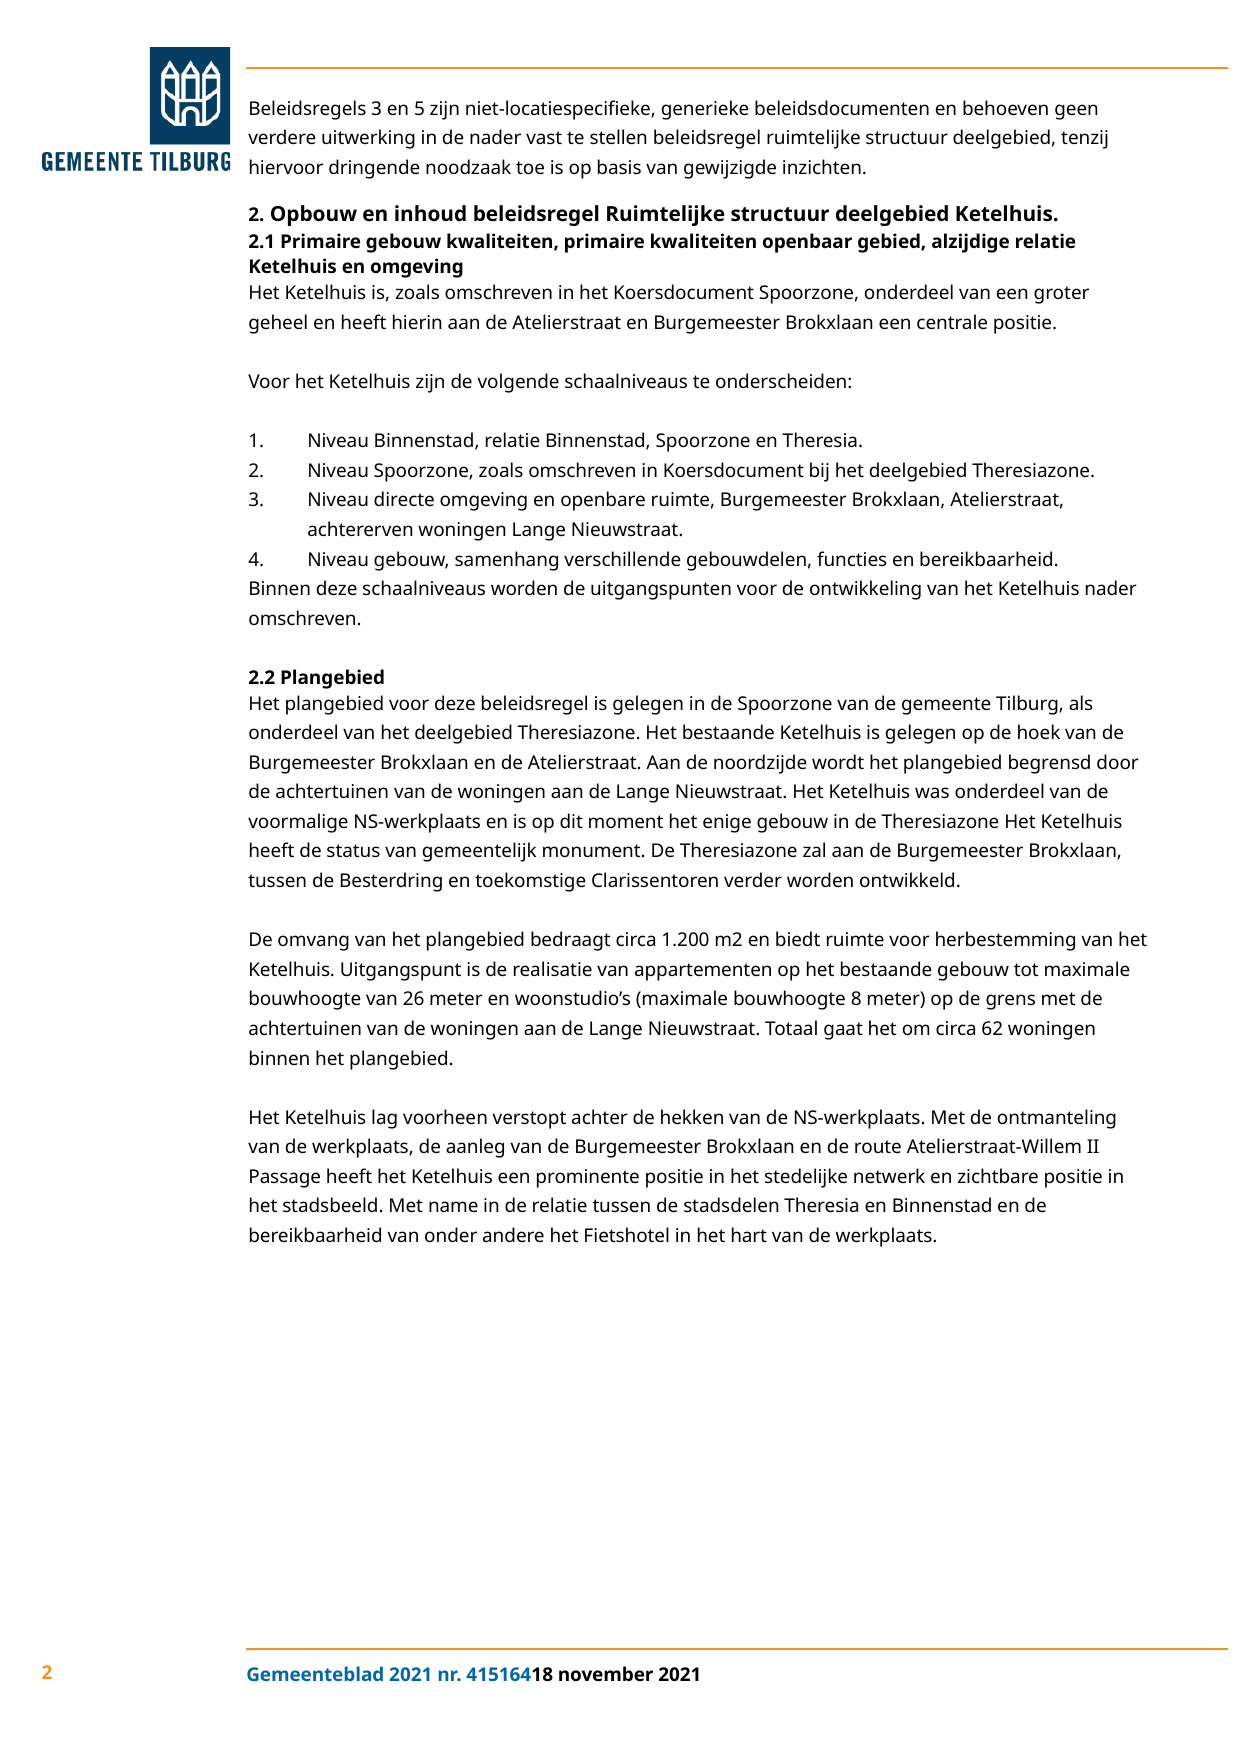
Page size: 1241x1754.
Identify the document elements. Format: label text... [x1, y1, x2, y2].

list Niveau directe omgeving en openbare ruimte, Burgemeester Brokxlaan, Atelierstraat, achtererven woningen Lange Nieuwstraat. [248, 487, 1152, 542]
list Niveau Binnenstad, relatie Binnenstad, Spoorzone en Theresia. [248, 427, 1152, 453]
text 2.2 Plangebied [248, 664, 1152, 690]
list Niveau Spoorzone, zoals omschreven in Koersdocument bij het deelgebied Theresiazone. [248, 457, 1152, 483]
list Niveau gebouw, samenhang verschillende gebouwdelen, functies en bereikbaarheid. [248, 546, 1152, 571]
text Het Ketelhuis is, zoals omschreven in het Koersdocument Spoorzone, onderdeel van een groter geheel en heeft hierin aan de Atelierstraat en Burgemeester Brokxlaan een centrale positie. [248, 279, 1152, 335]
picture [41, 47, 231, 172]
text 2. Opbouw en inhoud beleidsregel Ruimtelijke structuur deelgebied Ketelhuis. [248, 199, 1152, 228]
text Beleidsregels 3 en 5 zijn niet-locatiespecifieke, generieke beleidsdocumenten en behoeven geen verdere uitwerking in de nader vast te stellen beleidsregel ruimtelijke structuur deelgebied, tenzij hiervoor dringende noodzaak toe is op basis van gewijzigde inzichten. [248, 95, 1152, 180]
text Het Ketelhuis lag voorheen verstopt achter de hekken van de NS-werkplaats. Met de ontmanteling van de werkplaats, de aanleg van de Burgemeester Brokxlaan en de route Atelierstraat-Willem II Passage heeft het Ketelhuis een prominente positie in het stedelijke netwerk en zichtbare positie in het stadsbeeld. Met name in de relatie tussen de stadsdelen Theresia en Binnenstad en de bereikbaarheid van onder andere het Fietshotel in het hart van de werkplaats. [248, 1104, 1152, 1248]
text 2.1 Primaire gebouw kwaliteiten, primaire kwaliteiten openbaar gebied, alzijdige relatie Ketelhuis en omgeving [248, 228, 1152, 279]
text De omvang van het plangebied bedraagt circa 1.200 m2 en biedt ruimte voor herbestemming van het Ketelhuis. Uitgangspunt is de realisatie van appartementen op het bestaande gebouw tot maximale bouwhoogte van 26 meter en woonstudio’s (maximale bouwhoogte 8 meter) op de grens met de achtertuinen van de woningen aan de Lange Nieuwstraat. Totaal gaat het om circa 62 woningen binnen het plangebied. [248, 926, 1152, 1071]
text Voor het Ketelhuis zijn de volgende schaalniveaus te onderscheiden: [248, 368, 1152, 394]
text Binnen deze schaalniveaus worden de uitgangspunten voor de ontwikkeling van het Ketelhuis nader omschreven. [248, 575, 1152, 631]
text Het plangebied voor deze beleidsregel is gelegen in de Spoorzone van de gemeente Tilburg, als onderdeel van het deelgebied Theresiazone. Het bestaande Ketelhuis is gelegen op de hoek van de Burgemeester Brokxlaan en de Atelierstraat. Aan de noordzijde wordt het plangebied begrensd door de achtertuinen van de woningen aan de Lange Nieuwstraat. Het Ketelhuis was onderdeel van de voormalige NS-werkplaats en is op dit moment het enige gebouw in de Theresiazone Het Ketelhuis heeft de status van gemeentelijk monument. De Theresiazone zal aan de Burgemeester Brokxlaan, tussen de Besterdring en toekomstige Clarissentoren verder worden ontwikkeld. [248, 690, 1152, 893]
